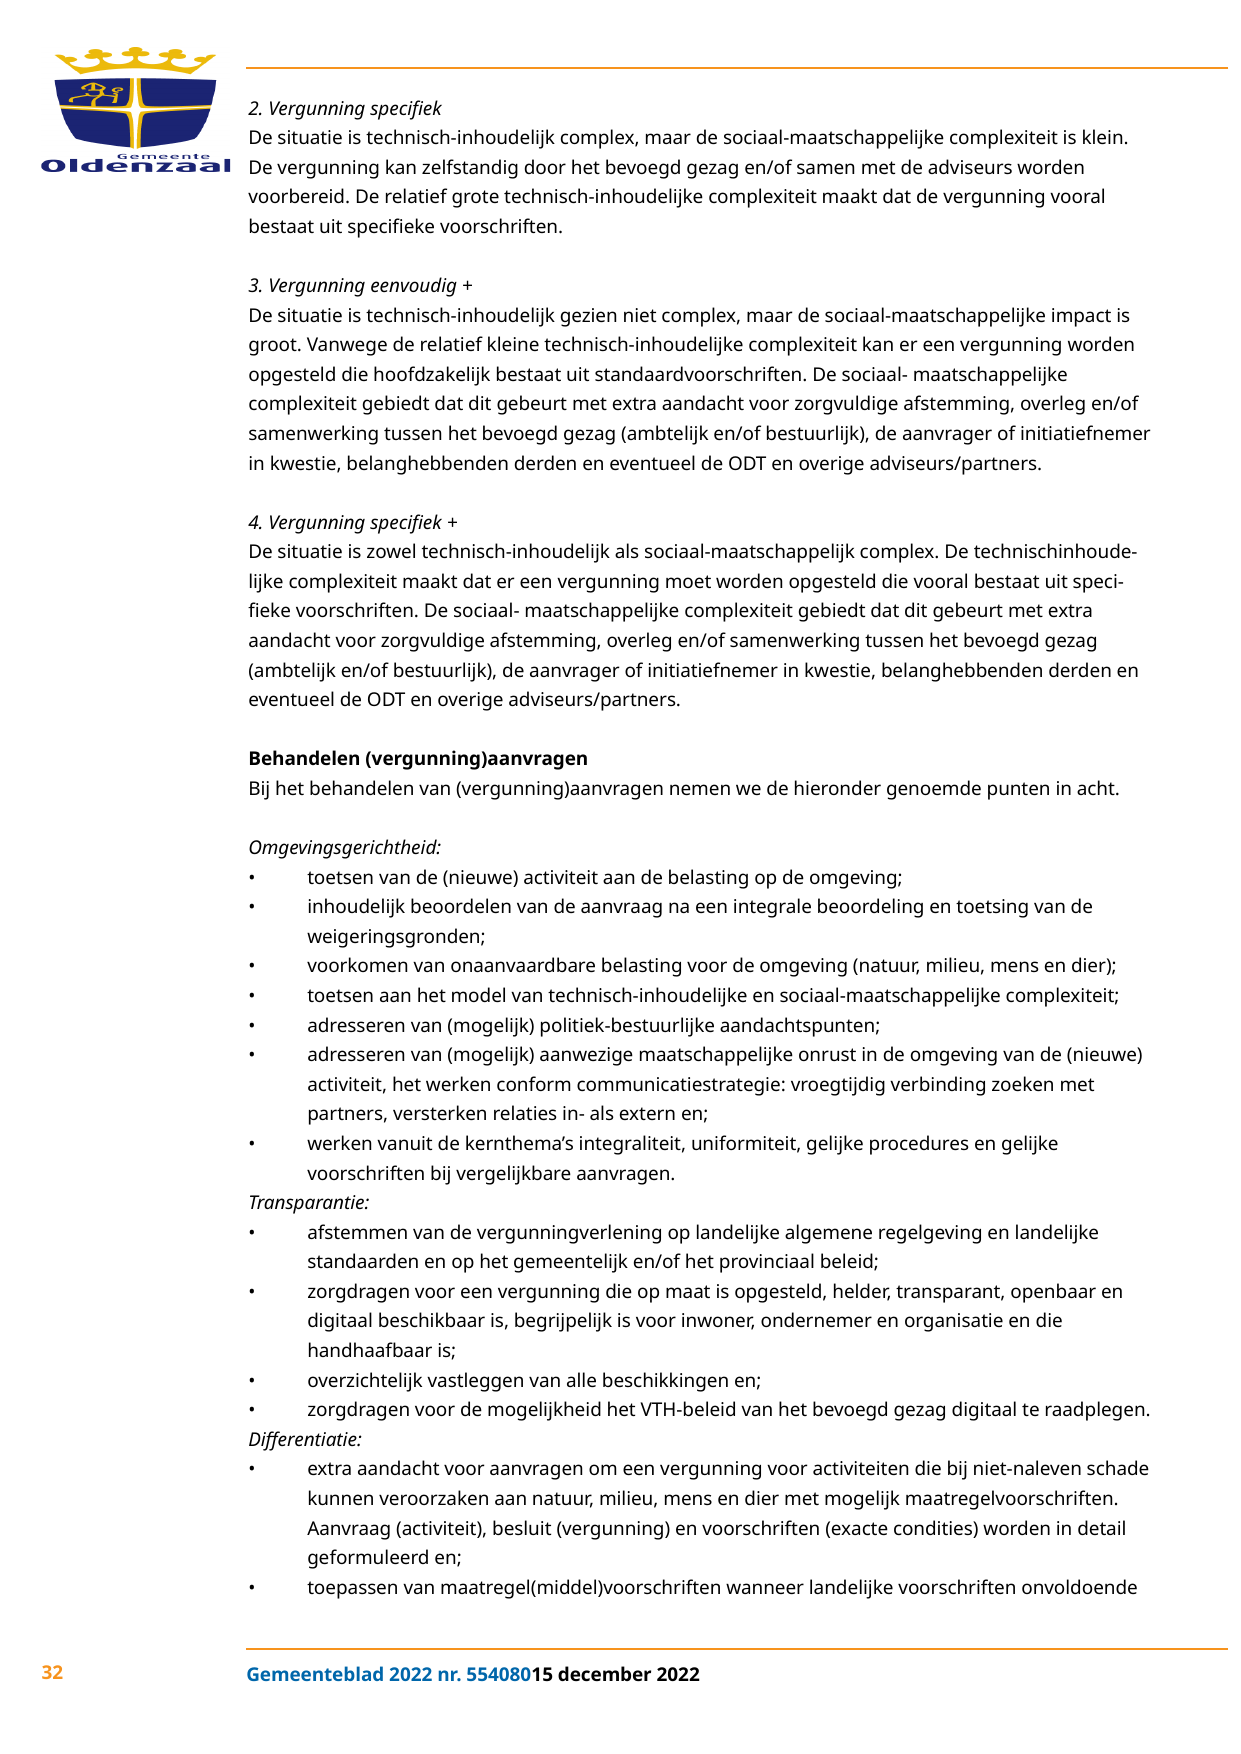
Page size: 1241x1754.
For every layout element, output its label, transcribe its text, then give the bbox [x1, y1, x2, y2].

list zorgdragen voor een vergunning die op maat is opgesteld, helder, transparant, openbaar en digitaal beschikbaar is, begrijpelijk is voor inwoner, ondernemer en organisatie en die handhaafbaar is; [248, 1278, 1152, 1363]
text De situatie is technisch-inhoudelijk gezien niet complex, maar de sociaal-maatschappelijke impact is groot. Vanwege de relatief kleine technisch-inhoudelijke complexiteit kan er een vergunning worden opgesteld die hoofdzakelijk bestaat uit standaardvoorschriften. De sociaal- maatschappelijke complexiteit gebiedt dat dit gebeurt met extra aandacht voor zorgvuldige afstemming, overleg en/of samenwerking tussen het bevoegd gezag (ambtelijk en/of bestuurlijk), de aanvrager of initiatiefnemer in kwestie, belanghebbenden derden en eventueel de ODT en overige adviseurs/partners. [248, 302, 1152, 476]
picture [41, 47, 231, 172]
list voorkomen van onaanvaardbare belasting voor de omgeving (natuur, milieu, mens en dier); [248, 953, 1152, 978]
text Behandelen (vergunning)aanvragen [248, 746, 1152, 771]
list adresseren van (mogelijk) politiek-bestuurlijke aandachtspunten; [248, 1012, 1152, 1038]
text Bij het behandelen van (vergunning)aanvragen nemen we de hieronder genoemde punten in acht. [248, 775, 1152, 801]
list inhoudelijk beoordelen van de aanvraag na een integrale beoordeling en toetsing van de weigeringsgronden; [248, 893, 1152, 949]
text 2. Vergunning specifiek [248, 95, 1152, 121]
text De situatie is zowel technisch-inhoudelijk als sociaal-maatschappelijk complex. De technischinhoude-lijke complexiteit maakt dat er een vergunning moet worden opgesteld die vooral bestaat uit speci-fieke voorschriften. De sociaal- maatschappelijke complexiteit gebiedt dat dit gebeurt met extra aandacht voor zorgvuldige afstemming, overleg en/of samenwerking tussen het bevoegd gezag (ambtelijk en/of bestuurlijk), de aanvrager of initiatiefnemer in kwestie, belanghebbenden derden en eventueel de ODT en overige adviseurs/partners. [248, 538, 1152, 712]
list toepassen van maatregel(middel)voorschriften wanneer landelijke voorschriften onvoldoende [248, 1574, 1152, 1600]
list zorgdragen voor de mogelijkheid het VTH-beleid van het bevoegd gezag digitaal te raadplegen. [248, 1396, 1152, 1422]
text De situatie is technisch-inhoudelijk complex, maar de sociaal-maatschappelijke complexiteit is klein. De vergunning kan zelfstandig door het bevoegd gezag en/of samen met de adviseurs worden voorbereid. De relatief grote technisch-inhoudelijke complexiteit maakt dat de vergunning vooral bestaat uit specifieke voorschriften. [248, 124, 1152, 239]
list extra aandacht voor aanvragen om een vergunning voor activiteiten die bij niet-naleven schade kunnen veroorzaken aan natuur, milieu, mens en dier met mogelijk maatregelvoorschriften. Aanvraag (activiteit), besluit (vergunning) en voorschriften (exacte condities) worden in detail geformuleerd en; [248, 1456, 1152, 1570]
text 3. Vergunning eenvoudig + [248, 272, 1152, 298]
list toetsen aan het model van technisch-inhoudelijke en sociaal-maatschappelijke complexiteit; [248, 982, 1152, 1008]
list adresseren van (mogelijk) aanwezige maatschappelijke onrust in de omgeving van de (nieuwe) activiteit, het werken conform communicatiestrategie: vroegtijdig verbinding zoeken met partners, versterken relaties in- als extern en; [248, 1041, 1152, 1126]
list toetsen van de (nieuwe) activiteit aan de belasting op de omgeving; [248, 864, 1152, 890]
text Differentiatie: [248, 1426, 1152, 1452]
list afstemmen van de vergunningverlening op landelijke algemene regelgeving en landelijke standaarden en op het gemeentelijk en/of het provinciaal beleid; [248, 1219, 1152, 1274]
text 4. Vergunning specifiek + [248, 509, 1152, 535]
text Omgevingsgerichtheid: [248, 834, 1152, 860]
list werken vanuit de kernthema’s integraliteit, uniformiteit, gelijke procedures en gelijke voorschriften bij vergelijkbare aanvragen. [248, 1130, 1152, 1186]
list overzichtelijk vastleggen van alle beschikkingen en; [248, 1367, 1152, 1393]
text Transparantie: [248, 1189, 1152, 1215]
